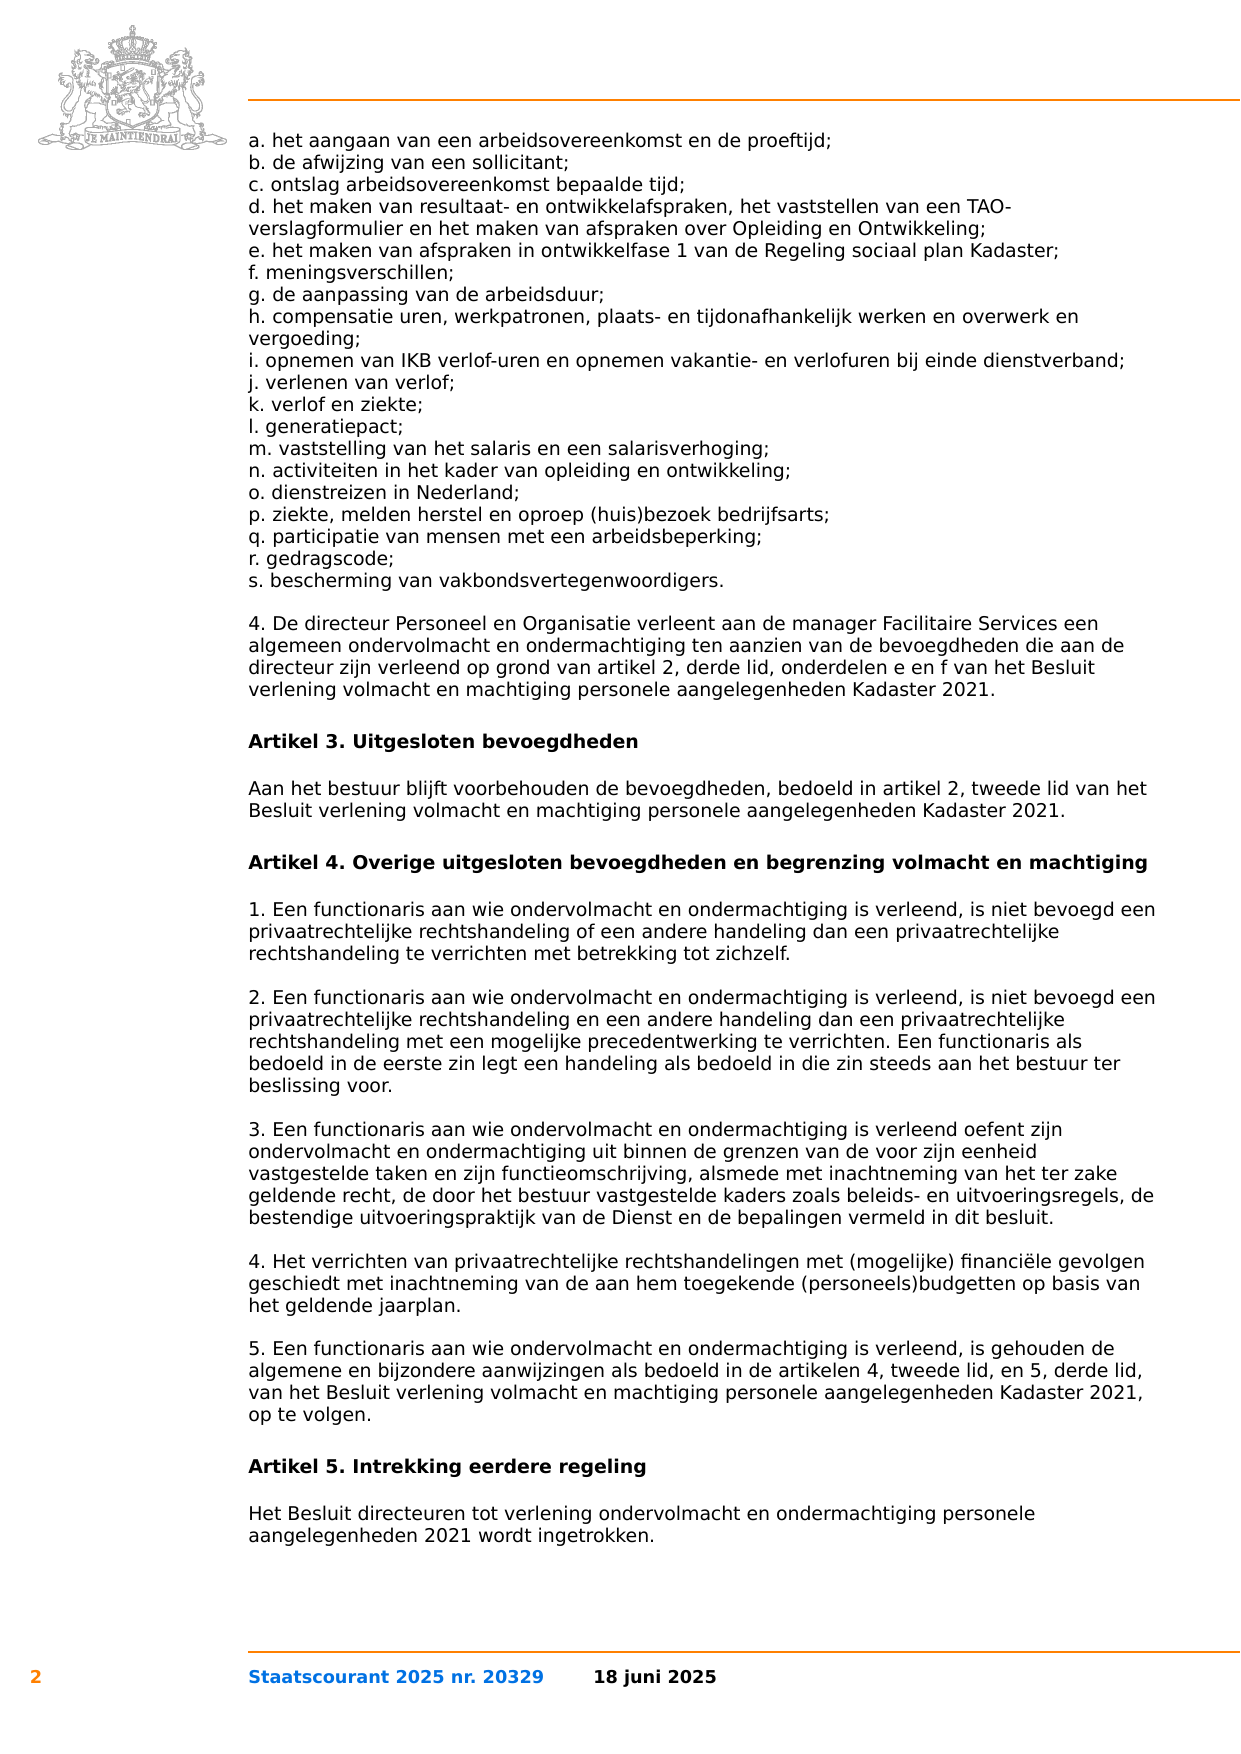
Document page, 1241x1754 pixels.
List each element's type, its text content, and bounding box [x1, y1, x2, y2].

subtitle Artikel 5. Intrekking eerdere regeling [248, 1456, 1163, 1478]
text b. de afwijzing van een sollicitant; [248, 152, 1163, 174]
text 3. Een functionaris aan wie ondervolmacht en ondermachtiging is verleend oefent zijn ondervolmacht en ondermachtiging uit binnen de grenzen van de voor zijn eenheid vastgestelde taken en zijn functieomschrijving, alsmede met inachtneming van het ter zake geldende recht, de door het bestuur vastgestelde kaders zoals beleids- en uitvoeringsregels, de bestendige uitvoeringspraktijk van de Dienst en de bepalingen vermeld in dit besluit. [248, 1119, 1163, 1229]
text o. dienstreizen in Nederland; [248, 482, 1163, 503]
subtitle Artikel 4. Overige uitgesloten bevoegdheden en begrenzing volmacht en machtiging [248, 852, 1163, 874]
text d. het maken van resultaat- en ontwikkelafspraken, het vaststellen van een TAO-verslagformulier en het maken van afspraken over Opleiding en Ontwikkeling; [248, 196, 1163, 240]
text 5. Een functionaris aan wie ondervolmacht en ondermachtiging is verleend, is gehouden de algemene en bijzondere aanwijzingen als bedoeld in de artikelen 4, tweede lid, en 5, derde lid, van het Besluit verlening volmacht en machtiging personele aangelegenheden Kadaster 2021, op te volgen. [248, 1338, 1163, 1426]
text 4. De directeur Personeel en Organisatie verleent aan de manager Facilitaire Services een algemeen ondervolmacht en ondermachtiging ten aanzien van de bevoegdheden die aan de directeur zijn verleend op grond van artikel 2, derde lid, onderdelen e en f van het Besluit verlening volmacht en machtiging personele aangelegenheden Kadaster 2021. [248, 613, 1163, 701]
text j. verlenen van verlof; [248, 372, 1163, 394]
picture [38, 25, 227, 150]
text h. compensatie uren, werkpatronen, plaats- en tijdonafhankelijk werken en overwerk en vergoeding; [248, 306, 1163, 350]
text l. generatiepact; [248, 416, 1163, 438]
text 1. Een functionaris aan wie ondervolmacht en ondermachtiging is verleend, is niet bevoegd een privaatrechtelijke rechtshandeling of een andere handeling dan een privaatrechtelijke rechtshandeling te verrichten met betrekking tot zichzelf. [248, 899, 1163, 965]
text e. het maken van afspraken in ontwikkelfase 1 van de Regeling sociaal plan Kadaster; [248, 240, 1163, 262]
text 4. Het verrichten van privaatrechtelijke rechtshandelingen met (mogelijke) financiële gevolgen geschiedt met inachtneming van de aan hem toegekende (personeels)budgetten op basis van het geldende jaarplan. [248, 1251, 1163, 1316]
text q. participatie van mensen met een arbeidsbeperking; [248, 526, 1163, 547]
text 2. Een functionaris aan wie ondervolmacht en ondermachtiging is verleend, is niet bevoegd een privaatrechtelijke rechtshandeling en een andere handeling dan een privaatrechtelijke rechtshandeling met een mogelijke precedentwerking te verrichten. Een functionaris als bedoeld in de eerste zin legt een handeling als bedoeld in die zin steeds aan het bestuur ter beslissing voor. [248, 987, 1163, 1097]
text m. vaststelling van het salaris en een salarisverhoging; [248, 438, 1163, 459]
text f. meningsverschillen; [248, 262, 1163, 284]
text n. activiteiten in het kader van opleiding en ontwikkeling; [248, 459, 1163, 482]
text Aan het bestuur blijft voorbehouden de bevoegdheden, bedoeld in artikel 2, tweede lid van het Besluit verlening volmacht en machtiging personele aangelegenheden Kadaster 2021. [248, 778, 1163, 822]
text a. het aangaan van een arbeidsovereenkomst en de proeftijd; [248, 130, 1163, 152]
subtitle Artikel 3. Uitgesloten bevoegdheden [248, 731, 1163, 753]
text i. opnemen van IKB verlof-uren en opnemen vakantie- en verlofuren bij einde dienstverband; [248, 350, 1163, 372]
text s. bescherming van vakbondsvertegenwoordigers. [248, 569, 1163, 591]
text p. ziekte, melden herstel en oproep (huis)bezoek bedrijfsarts; [248, 503, 1163, 526]
text Het Besluit directeuren tot verlening ondervolmacht en ondermachtiging personele aangelegenheden 2021 wordt ingetrokken. [248, 1503, 1163, 1547]
text c. ontslag arbeidsovereenkomst bepaalde tijd; [248, 174, 1163, 196]
text k. verlof en ziekte; [248, 394, 1163, 416]
text r. gedragscode; [248, 547, 1163, 569]
text g. de aanpassing van de arbeidsduur; [248, 284, 1163, 306]
